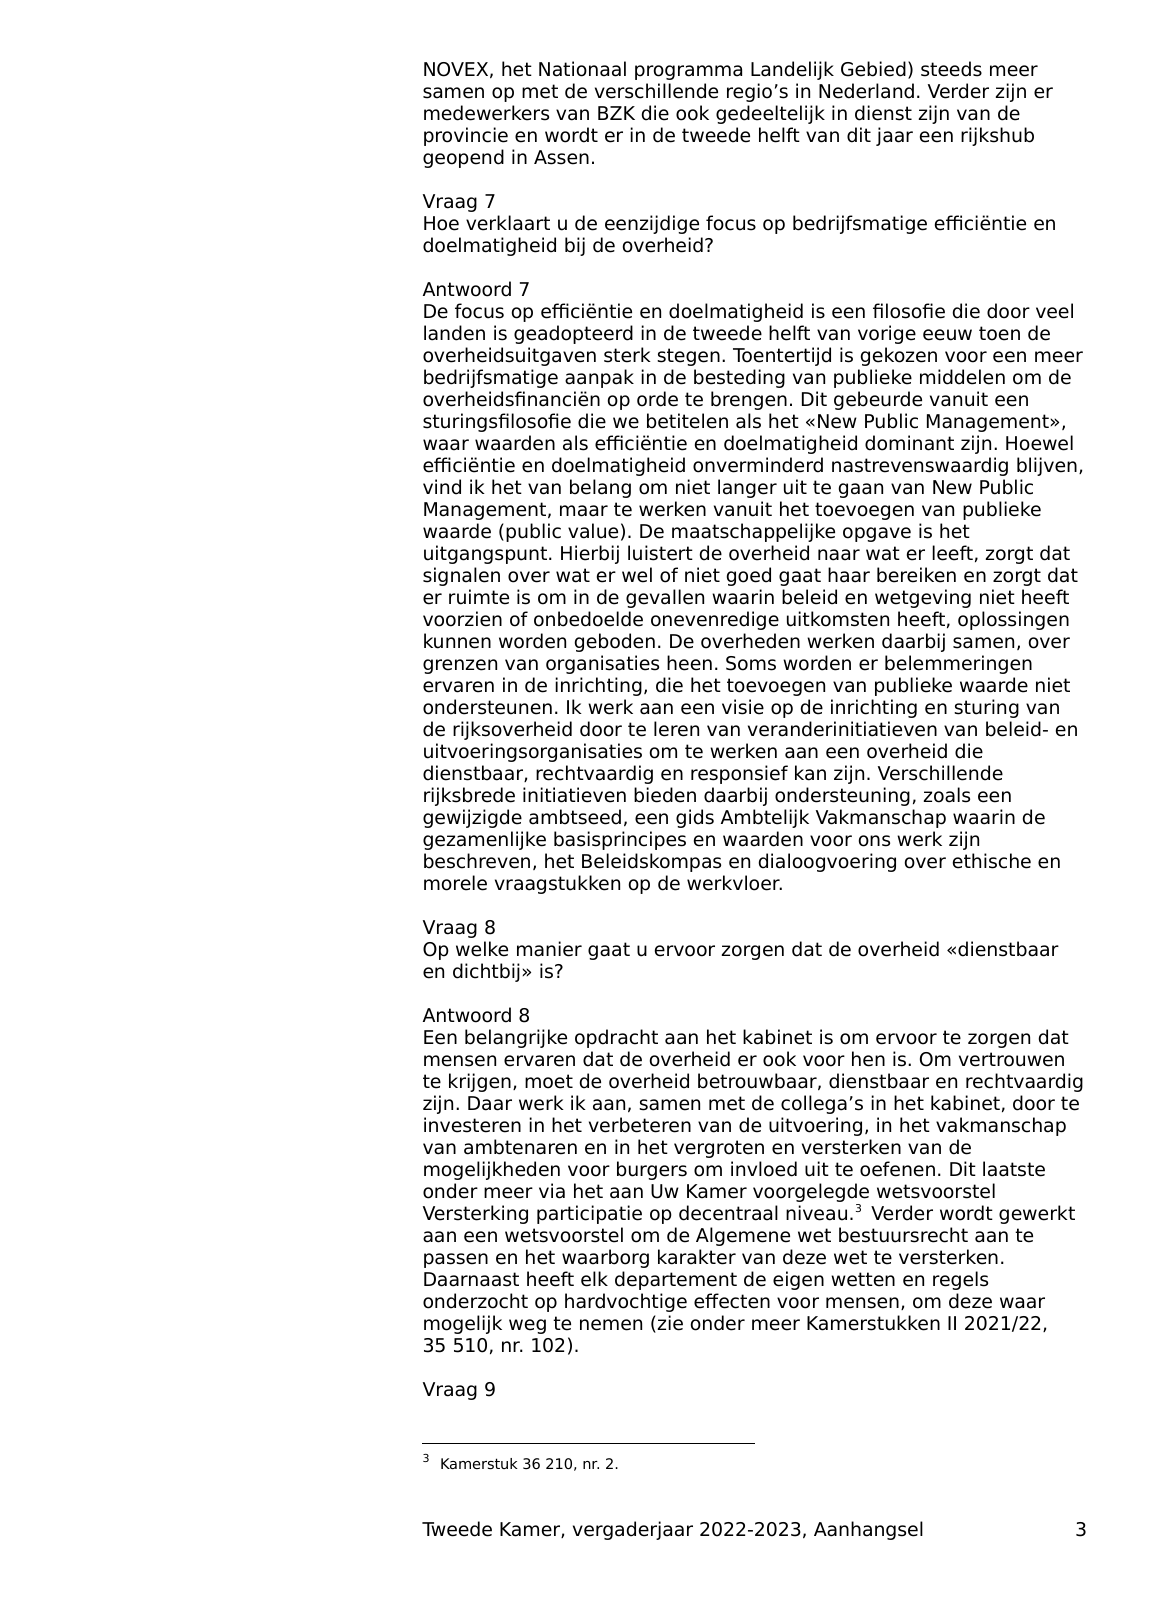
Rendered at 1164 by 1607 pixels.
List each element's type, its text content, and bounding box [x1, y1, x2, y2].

text Een belangrijke opdracht aan het kabinet is om ervoor te zorgen dat mensen ervaren dat de overheid er ook voor hen is. Om vertrouwen te krijgen, moet de overheid betrouwbaar, dienstbaar en rechtvaardig zijn. Daar werk ik aan, samen met de collega’s in het kabinet, door te investeren in het verbeteren van de uitvoering, in het vakmanschap van ambtenaren en in het vergroten en versterken van de mogelijkheden voor burgers om invloed uit te oefenen. Dit laatste onder meer via het aan Uw Kamer voorgelegde wetsvoorstel Versterking participatie op decentraal niveau. Verder wordt gewerkt aan een wetsvoorstel om de Algemene wet bestuursrecht aan te passen en het waarborg karakter van deze wet te versterken. Daarnaast heeft elk departement de eigen wetten en regels onderzocht op hardvochtige effecten voor mensen, om deze waar mogelijk weg te nemen (zie onder meer Kamerstukken II 2021/22, 35 510, nr. 102). [422, 1027, 1087, 1357]
text De focus op efficiëntie en doelmatigheid is een filosofie die door veel landen is geadopteerd in de tweede helft van vorige eeuw toen de overheidsuitgaven sterk stegen. Toentertijd is gekozen voor een meer bedrijfsmatige aanpak in de besteding van publieke middelen om de overheidsfinanciën op orde te brengen. Dit gebeurde vanuit een sturingsfilosofie die we betitelen als het «New Public Management», waar waarden als efficiëntie en doelmatigheid dominant zijn. Hoewel efficiëntie en doelmatigheid onverminderd nastrevenswaardig blijven, vind ik het van belang om niet langer uit te gaan van New Public Management, maar te werken vanuit het toevoegen van publieke waarde (public value). De maatschappelijke opgave is het uitgangspunt. Hierbij luistert de overheid naar wat er leeft, zorgt dat signalen over wat er wel of niet goed gaat haar bereiken en zorgt dat er ruimte is om in de gevallen waarin beleid en wetgeving niet heeft voorzien of onbedoelde onevenredige uitkomsten heeft, oplossingen kunnen worden geboden. De overheden werken daarbij samen, over grenzen van organisaties heen. Soms worden er belemmeringen ervaren in de inrichting, die het toevoegen van publieke waarde niet ondersteunen. Ik werk aan een visie op de inrichting en sturing van de rijksoverheid door te leren van veranderinitiatieven van beleid- en uitvoeringsorganisaties om te werken aan een overheid die dienstbaar, rechtvaardig en responsief kan zijn. Verschillende rijksbrede initiatieven bieden daarbij ondersteuning, zoals een gewijzigde ambtseed, een gids Ambtelijk Vakmanschap waarin de gezamenlijke basisprincipes en waarden voor ons werk zijn beschreven, het Beleidskompas en dialoogvoering over ethische en morele vraagstukken op de werkvloer. [422, 301, 1087, 895]
text Antwoord 7 [422, 279, 1087, 301]
text Antwoord 8 [422, 1005, 1087, 1027]
text Vraag 8 [422, 917, 1087, 939]
text Hoe verklaart u de eenzijdige focus op bedrijfsmatige efficiëntie en doelmatigheid bij de overheid? [422, 213, 1087, 257]
text Vraag 7 [422, 191, 1087, 213]
text Op welke manier gaat u ervoor zorgen dat de overheid «dienstbaar en dichtbij» is? [422, 939, 1087, 983]
text Vraag 9 [422, 1379, 1087, 1401]
text NOVEX, het Nationaal programma Landelijk Gebied) steeds meer samen op met de verschillende regio’s in Nederland. Verder zijn er medewerkers van BZK die ook gedeeltelijk in dienst zijn van de provincie en wordt er in de tweede helft van dit jaar een rijkshub geopend in Assen. [422, 59, 1087, 169]
text Kamerstuk 36 210, nr. 2. [422, 1452, 1087, 1474]
